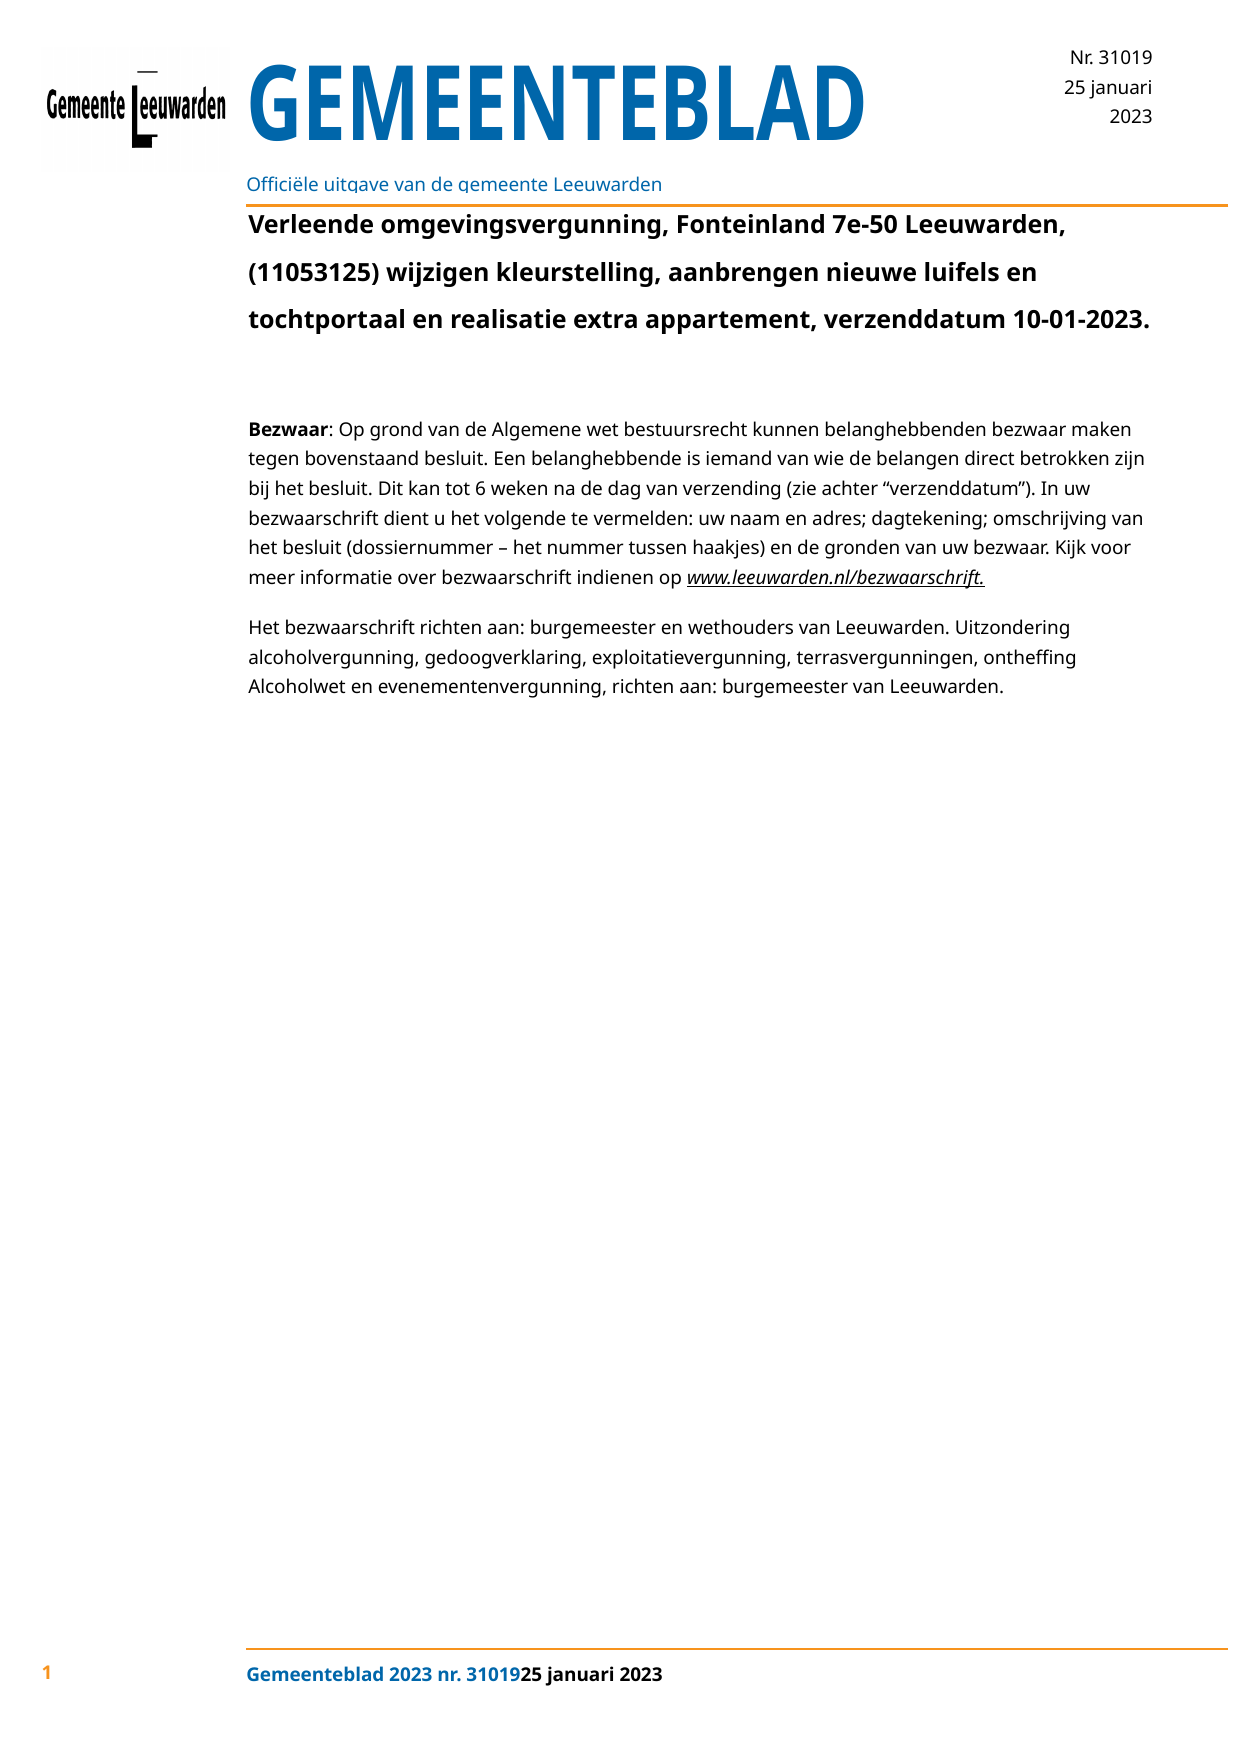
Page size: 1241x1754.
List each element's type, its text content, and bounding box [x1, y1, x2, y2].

text Bezwaar: Op grond van de Algemene wet bestuursrecht kunnen belanghebbenden bezwaar maken tegen bovenstaand besluit. Een belanghebbende is iemand van wie de belangen direct betrokken zijn bij het besluit. Dit kan tot 6 weken na de dag van verzending (zie achter “verzenddatum”). In uw bezwaarschrift dient u het volgende te vermelden: uw naam en adres; dagtekening; omschrijving van het besluit (dossiernummer – het nummer tussen haakjes) en de gronden van uw bezwaar. Kijk voor meer informatie over bezwaarschrift indienen op www.leeuwarden.nl/bezwaarschrift. [248, 416, 1152, 589]
picture [41, 47, 231, 172]
text Het bezwaarschrift richten aan: burgemeester en wethouders van Leeuwarden. Uitzondering alcoholvergunning, gedoogverklaring, exploitatievergunning, terrasvergunningen, ontheffing Alcoholwet en evenementenvergunning, richten aan: burgemeester van Leeuwarden. [248, 614, 1152, 699]
text Verleende omgevingsvergunning, Fonteinland 7e-50 Leeuwarden, (11053125) wijzigen kleurstelling, aanbrengen nieuwe luifels en tochtportaal en realisatie extra appartement, verzenddatum 10-01-2023. [248, 207, 1152, 336]
